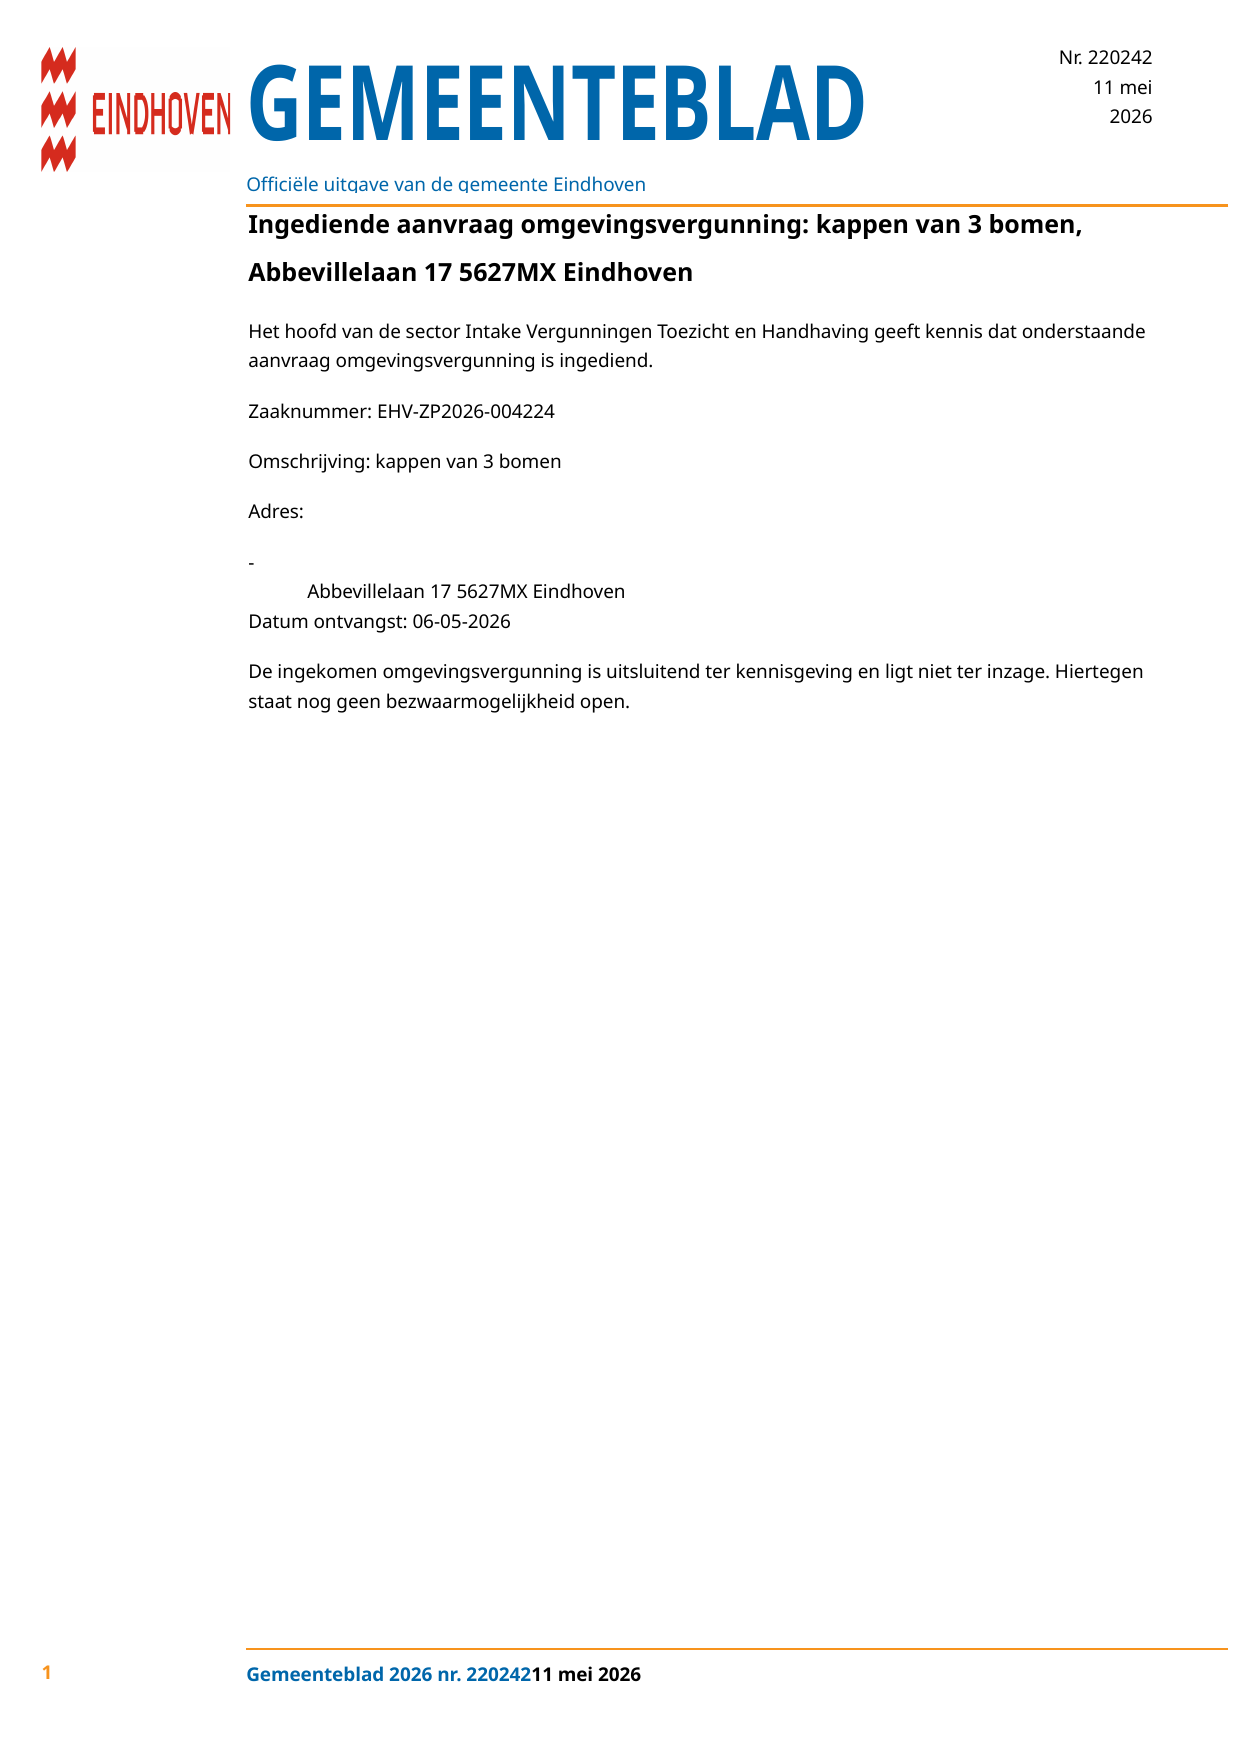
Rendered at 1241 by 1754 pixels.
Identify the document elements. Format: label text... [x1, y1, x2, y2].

text Omschrijving: kappen van 3 bomen [248, 448, 1152, 474]
text Het hoofd van de sector Intake Vergunningen Toezicht en Handhaving geeft kennis dat onderstaande aanvraag omgevingsvergunning is ingediend. [248, 318, 1152, 373]
text De ingekomen omgevingsvergunning is uitsluitend ter kennisgeving en ligt niet ter inzage. Hiertegen staat nog geen bezwaarmogelijkheid open. [248, 659, 1152, 714]
text Datum ontvangst: 06-05-2026 [248, 608, 1152, 634]
text Zaaknummer: EHV-ZP2026-004224 [248, 398, 1152, 424]
picture [41, 47, 231, 172]
text Adres: [248, 499, 1152, 524]
list Abbevillelaan 17 5627MX Eindhoven [248, 579, 1152, 604]
text Ingediende aanvraag omgevingsvergunning: kappen van 3 bomen, Abbevillelaan 17 5627MX Eindhoven [248, 207, 1152, 288]
